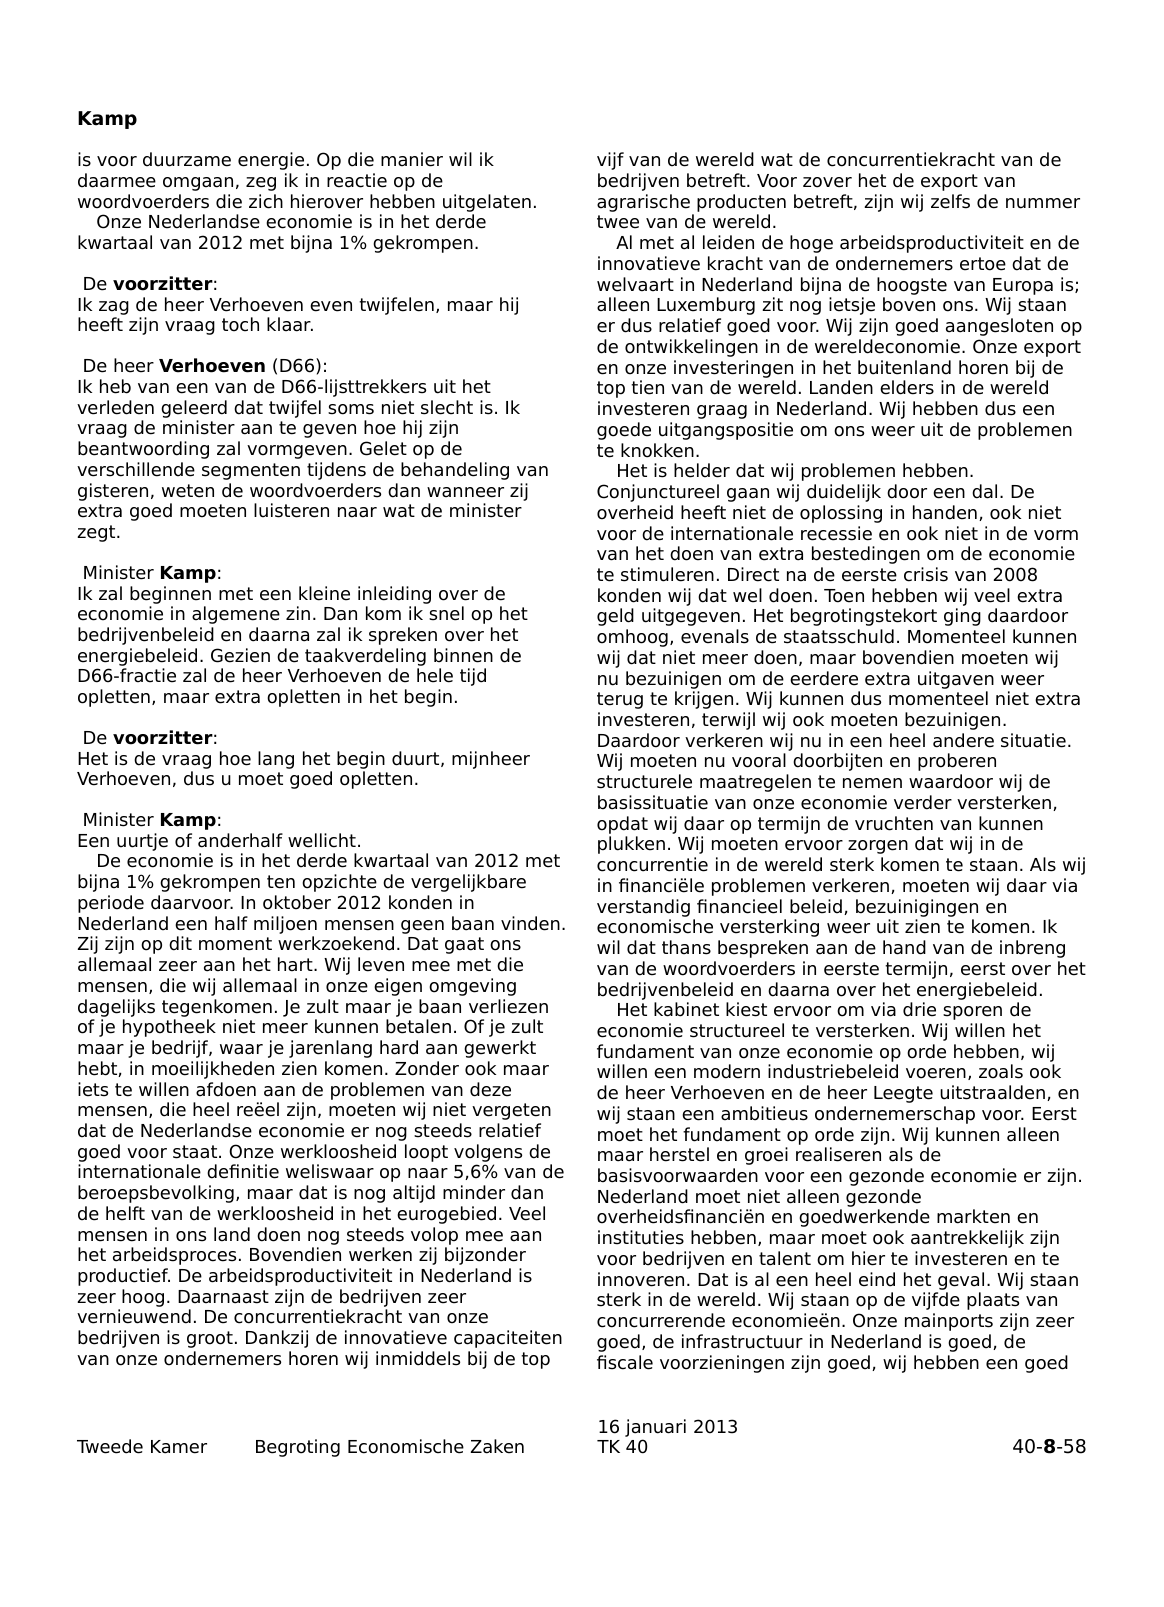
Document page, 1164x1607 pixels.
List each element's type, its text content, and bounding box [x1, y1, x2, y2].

text Al met al leiden de hoge arbeidsproductiviteit en de innovatieve kracht van de ondernemers ertoe dat de welvaart in Nederland bijna de hoogste van Europa is; alleen Luxemburg zit nog ietsje boven ons. Wij staan er dus relatief goed voor. Wij zijn goed aangesloten op de ontwikkelingen in de wereldeconomie. Onze export en onze investeringen in het buitenland horen bij de top tien van de wereld. Landen elders in de wereld investeren graag in Nederland. Wij hebben dus een goede uitgangspositie om ons weer uit de problemen te knokken. [596, 233, 1087, 461]
text Het is de vraag hoe lang het begin duurt, mijnheer Verhoeven, dus u moet goed opletten. [77, 748, 567, 790]
text Ik zag de heer Verhoeven even twijfelen, maar hij heeft zijn vraag toch klaar. [77, 294, 567, 336]
text De voorzitter: [77, 274, 567, 294]
text De economie is in het derde kwartaal van 2012 met bijna 1% gekrompen ten opzichte de vergelijkbare periode daarvoor. In oktober 2012 konden in Nederland een half miljoen mensen geen baan vinden. Zij zijn op dit moment werkzoekend. Dat gaat ons allemaal zeer aan het hart. Wij leven mee met die mensen, die wij allemaal in onze eigen omgeving dagelijks tegenkomen. Je zult maar je baan verliezen of je hypotheek niet meer kunnen betalen. Of je zult maar je bedrijf, waar je jarenlang hard aan gewerkt hebt, in moeilijkheden zien komen. Zonder ook maar iets te willen afdoen aan de problemen van deze mensen, die heel reëel zijn, moeten wij niet vergeten dat de Nederlandse economie er nog steeds relatief goed voor staat. Onze werkloosheid loopt volgens de internationale definitie weliswaar op naar 5,6% van de beroepsbevolking, maar dat is nog altijd minder dan de helft van de werkloosheid in het eurogebied. Veel mensen in ons land doen nog steeds volop mee aan het arbeidsproces. Bovendien werken zij bijzonder productief. De arbeidsproductiviteit in Nederland is zeer hoog. Daarnaast zijn de bedrijven zeer vernieuwend. De concurrentiekracht van onze bedrijven is groot. Dankzij de innovatieve capaciteiten van onze ondernemers horen wij inmiddels bij de top [77, 851, 567, 1369]
text Ik heb van een van de D66-lijsttrekkers uit het verleden geleerd dat twijfel soms niet slecht is. Ik vraag de minister aan te geven hoe hij zijn beantwoording zal vormgeven. Gelet op de verschillende segmenten tijdens de behandeling van gisteren, weten de woordvoerders dan wanneer zij extra goed moeten luisteren naar wat de minister zegt. [77, 377, 567, 543]
text vijf van de wereld wat de concurrentiekracht van de bedrijven betreft. Voor zover het de export van agrarische producten betreft, zijn wij zelfs de nummer twee van de wereld. [596, 150, 1087, 233]
text De voorzitter: [77, 728, 567, 748]
text De heer Verhoeven (D66): [77, 356, 567, 377]
text Minister Kamp: [77, 810, 567, 831]
text Het kabinet kiest ervoor om via drie sporen de economie structureel te versterken. Wij willen het fundament van onze economie op orde hebben, wij willen een modern industriebeleid voeren, zoals ook de heer Verhoeven en de heer Leegte uitstraalden, en wij staan een ambitieus ondernemerschap voor. Eerst moet het fundament op orde zijn. Wij kunnen alleen maar herstel en groei realiseren als de basisvoorwaarden voor een gezonde economie er zijn. Nederland moet niet alleen gezonde overheidsfinanciën en goedwerkende markten en instituties hebben, maar moet ook aantrekkelijk zijn voor bedrijven en talent om hier te investeren en te innoveren. Dat is al een heel eind het geval. Wij staan sterk in de wereld. Wij staan op de vijfde plaats van concurrerende economieën. Onze mainports zijn zeer goed, de infrastructuur in Nederland is goed, de fiscale voorzieningen zijn goed, wij hebben een goed [596, 1000, 1087, 1373]
text Ik zal beginnen met een kleine inleiding over de economie in algemene zin. Dan kom ik snel op het bedrijvenbeleid en daarna zal ik spreken over het energiebeleid. Gezien de taakverdeling binnen de D66-fractie zal de heer Verhoeven de hele tijd opletten, maar extra opletten in het begin. [77, 583, 567, 708]
text Het is helder dat wij problemen hebben. Conjunctureel gaan wij duidelijk door een dal. De overheid heeft niet de oplossing in handen, ook niet voor de internationale recessie en ook niet in de vorm van het doen van extra bestedingen om de economie te stimuleren. Direct na de eerste crisis van 2008 konden wij dat wel doen. Toen hebben wij veel extra geld uitgegeven. Het begrotingstekort ging daardoor omhoog, evenals de staatsschuld. Momenteel kunnen wij dat niet meer doen, maar bovendien moeten wij nu bezuinigen om de eerdere extra uitgaven weer terug te krijgen. Wij kunnen dus momenteel niet extra investeren, terwijl wij ook moeten bezuinigen. Daardoor verkeren wij nu in een heel andere situatie. Wij moeten nu vooral doorbijten en proberen structurele maatregelen te nemen waardoor wij de basissituatie van onze economie verder versterken, opdat wij daar op termijn de vruchten van kunnen plukken. Wij moeten ervoor zorgen dat wij in de concurrentie in de wereld sterk komen te staan. Als wij in financiële problemen verkeren, moeten wij daar via verstandig financieel beleid, bezuinigingen en economische versterking weer uit zien te komen. Ik wil dat thans bespreken aan de hand van de inbreng van de woordvoerders in eerste termijn, eerst over het bedrijvenbeleid en daarna over het energiebeleid. [596, 461, 1087, 1000]
text Onze Nederlandse economie is in het derde kwartaal van 2012 met bijna 1% gekrompen. [77, 212, 567, 254]
text Minister Kamp: [77, 563, 567, 583]
text Een uurtje of anderhalf wellicht. [77, 831, 567, 851]
text is voor duurzame energie. Op die manier wil ik daarmee omgaan, zeg ik in reactie op de woordvoerders die zich hierover hebben uitgelaten. [77, 150, 567, 212]
